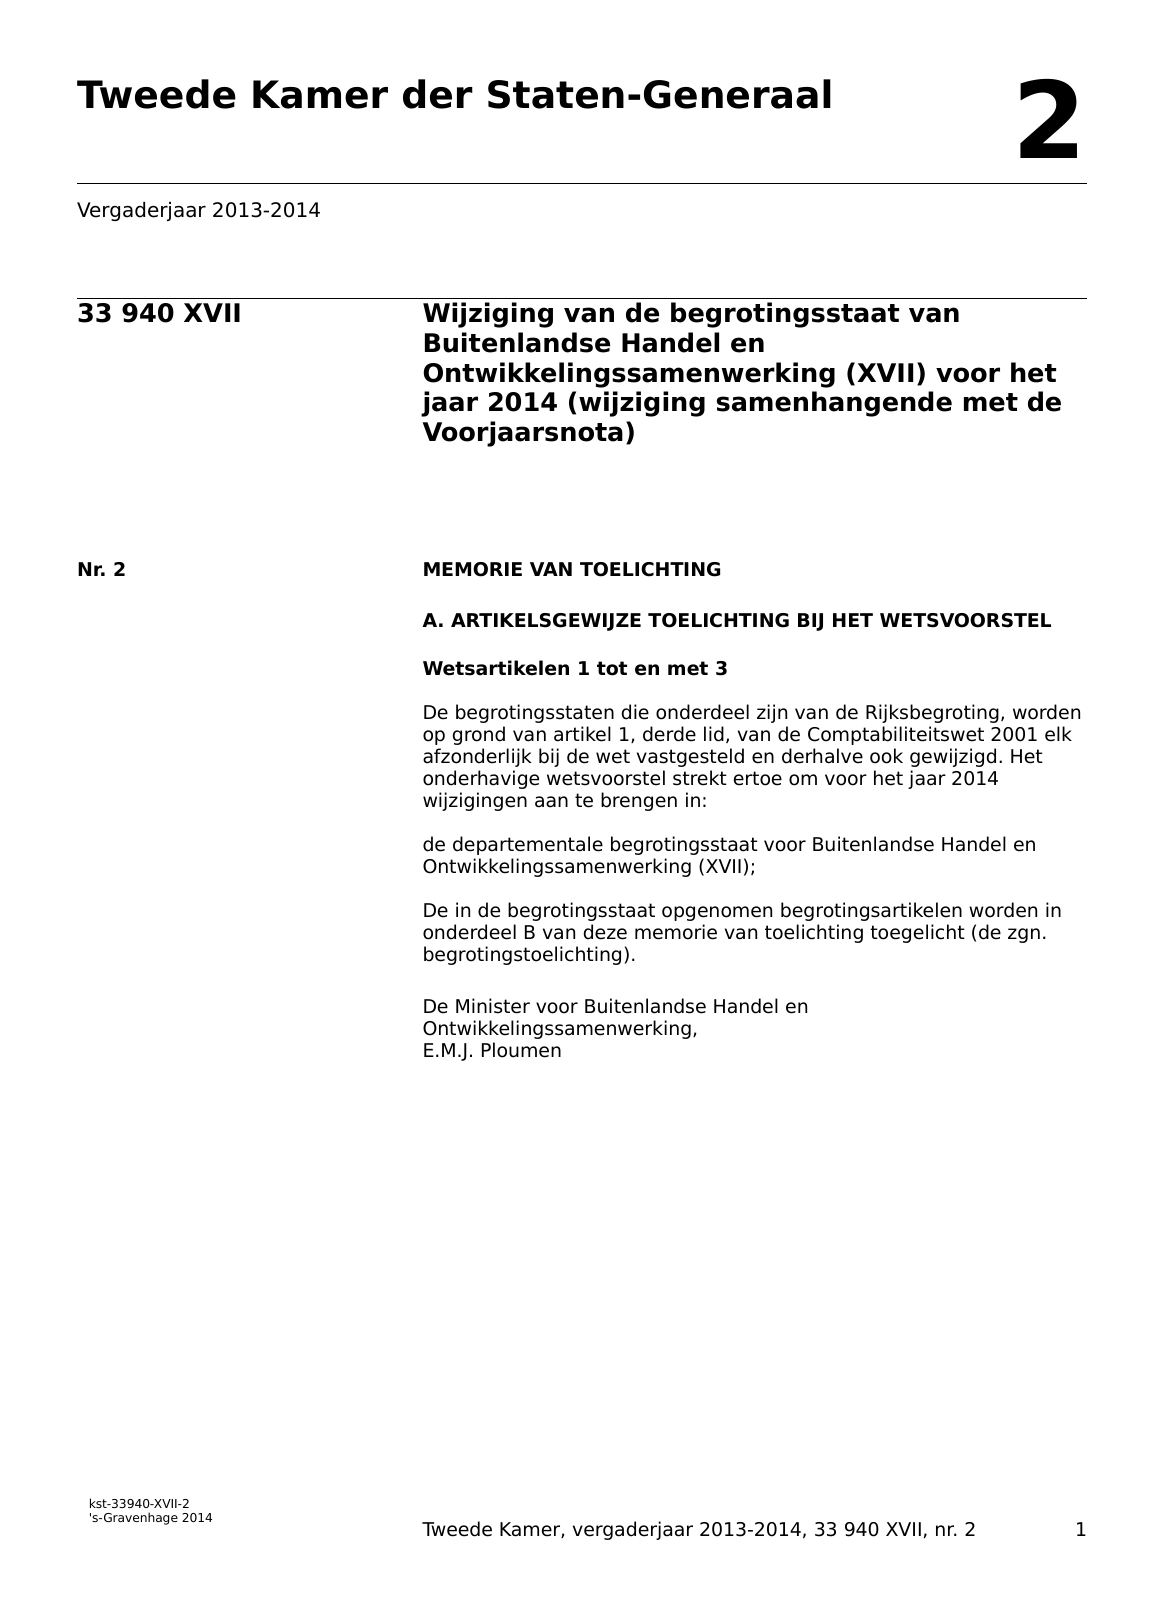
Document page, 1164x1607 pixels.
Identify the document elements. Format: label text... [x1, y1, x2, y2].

text De Minister voor Buitenlandse Handel en Ontwikkelingssamenwerking, E.M.J. Ploumen [422, 996, 1087, 1062]
subtitle A. ARTIKELSGEWIJZE TOELICHTING BIJ HET WETSVOORSTEL [422, 610, 1087, 632]
subtitle 33 940 XVII Wijziging van de begrotingsstaat van Buitenlandse Handel en Ontwikkelingssamenwerking (XVII) voor het jaar 2014 (wijziging samenhangende met de Voorjaarsnota) [77, 299, 1087, 447]
table_cell Vergaderjaar 2013-2014 [77, 184, 1087, 298]
text kst-33940-XVII-2 [88, 1497, 323, 1511]
table_header 2 [886, 59, 1087, 183]
subtitle Nr. 2 MEMORIE VAN TOELICHTING [77, 558, 1087, 580]
subtitle Wetsartikelen 1 tot en met 3 [422, 657, 1087, 679]
text De in de begrotingsstaat opgenomen begrotingsartikelen worden in onderdeel B van deze memorie van toelichting toegelicht (de zgn. begrotingstoelichting). [422, 900, 1087, 966]
text de departementale begrotingsstaat voor Buitenlandse Handel en Ontwikkelingssamenwerking (XVII); [422, 834, 1087, 878]
text De begrotingsstaten die onderdeel zijn van de Rijksbegroting, worden op grond van artikel 1, derde lid, van de Comptabiliteitswet 2001 elk afzonderlijk bij de wet vastgesteld en derhalve ook gewijzigd. Het onderhavige wetsvoorstel strekt ertoe om voor het jaar 2014 wijzigingen aan te brengen in: [422, 702, 1087, 811]
text 's-Gravenhage 2014 [88, 1511, 323, 1525]
table_header Tweede Kamer der Staten-Generaal [77, 59, 886, 183]
